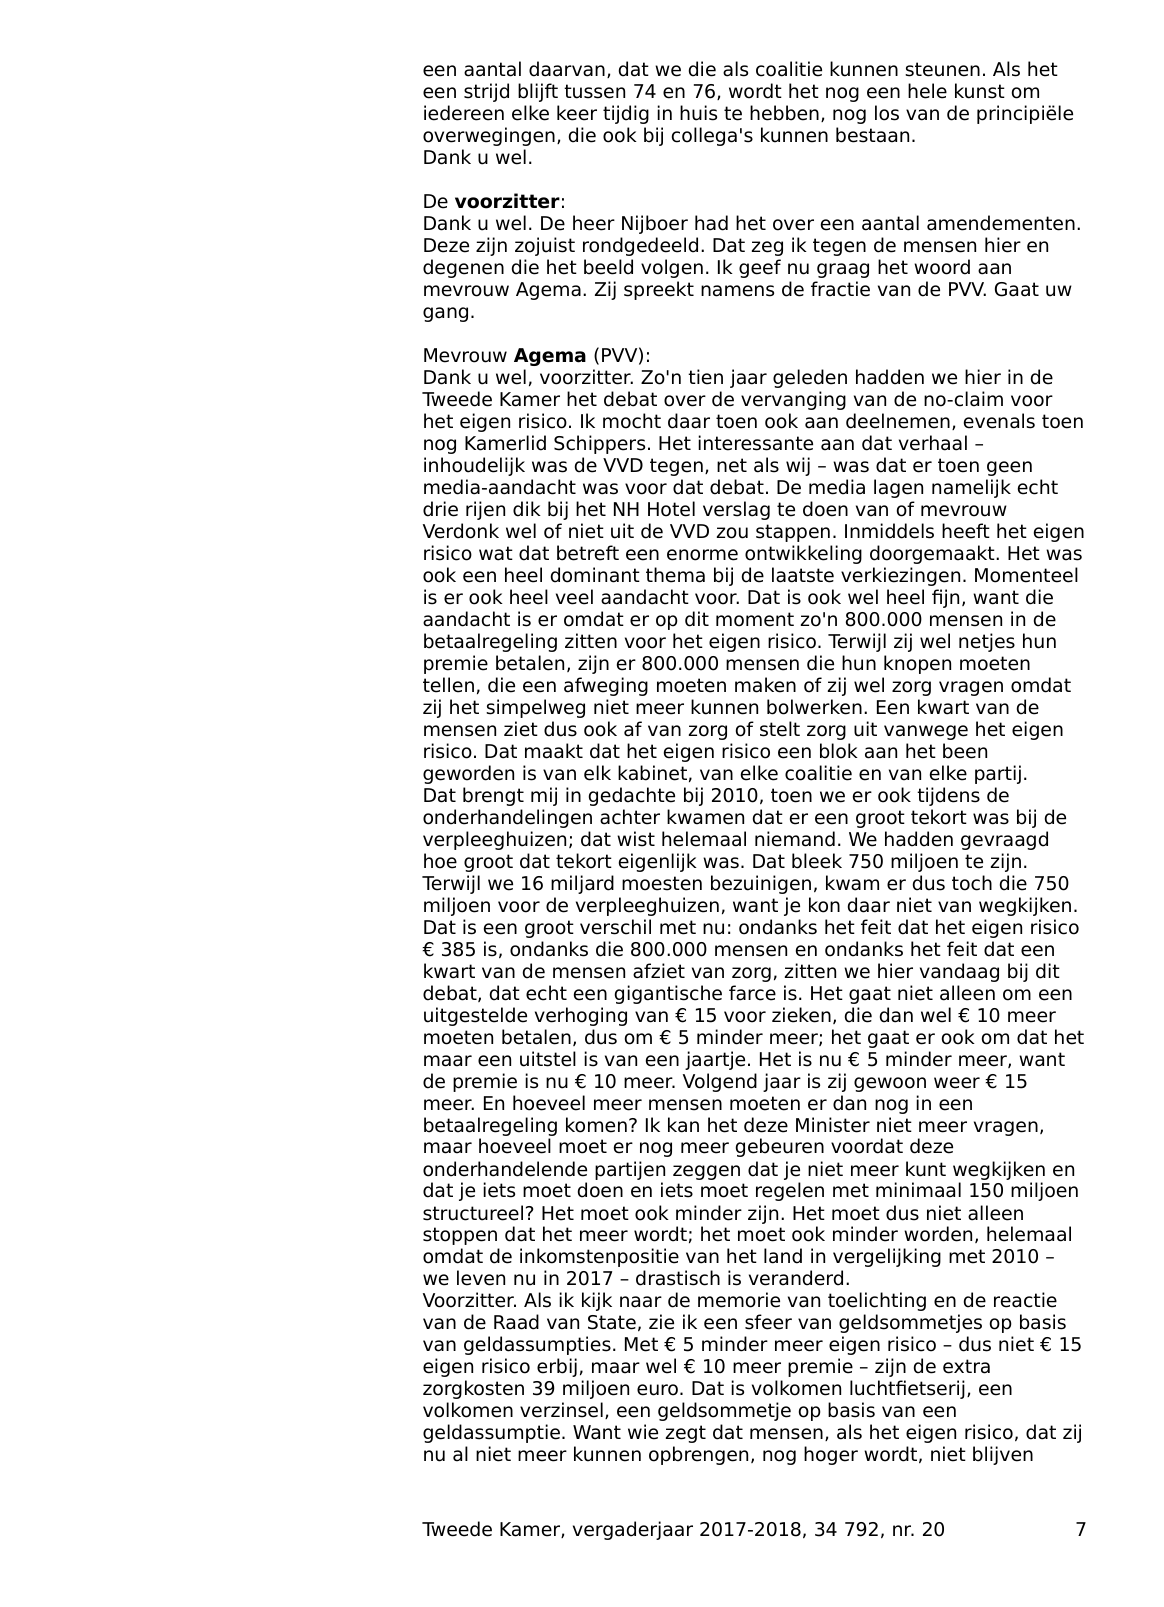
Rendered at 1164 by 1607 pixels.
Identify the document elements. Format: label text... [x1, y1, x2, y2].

text Mevrouw Agema (PVV): [422, 345, 1087, 367]
text Dat brengt mij in gedachte bij 2010, toen we er ook tijdens de onderhandelingen achter kwamen dat er een groot tekort was bij de verpleeghuizen; dat wist helemaal niemand. We hadden gevraagd hoe groot dat tekort eigenlijk was. Dat bleek 750 miljoen te zijn. Terwijl we 16 miljard moesten bezuinigen, kwam er dus toch die 750 miljoen voor de verpleeghuizen, want je kon daar niet van wegkijken. Dat is een groot verschil met nu: ondanks het feit dat het eigen risico € 385 is, ondanks die 800.000 mensen en ondanks het feit dat een kwart van de mensen afziet van zorg, zitten we hier vandaag bij dit debat, dat echt een gigantische farce is. Het gaat niet alleen om een uitgestelde verhoging van € 15 voor zieken, die dan wel € 10 meer moeten betalen, dus om € 5 minder meer; het gaat er ook om dat het maar een uitstel is van een jaartje. Het is nu € 5 minder meer, want de premie is nu € 10 meer. Volgend jaar is zij gewoon weer € 15 meer. En hoeveel meer mensen moeten er dan nog in een betaalregeling komen? Ik kan het deze Minister niet meer vragen, maar hoeveel moet er nog meer gebeuren voordat deze onderhandelende partijen zeggen dat je niet meer kunt wegkijken en dat je iets moet doen en iets moet regelen met minimaal 150 miljoen structureel? Het moet ook minder zijn. Het moet dus niet alleen stoppen dat het meer wordt; het moet ook minder worden, helemaal omdat de inkomstenpositie van het land in vergelijking met 2010 – we leven nu in 2017 – drastisch is veranderd. [422, 785, 1087, 1290]
text Dank u wel. [422, 147, 1087, 169]
text een aantal daarvan, dat we die als coalitie kunnen steunen. Als het een strijd blijft tussen 74 en 76, wordt het nog een hele kunst om iedereen elke keer tijdig in huis te hebben, nog los van de principiële overwegingen, die ook bij collega's kunnen bestaan. [422, 59, 1087, 147]
text Voorzitter. Als ik kijk naar de memorie van toelichting en de reactie van de Raad van State, zie ik een sfeer van geldsommetjes op basis van geldassumpties. Met € 5 minder meer eigen risico – dus niet € 15 eigen risico erbij, maar wel € 10 meer premie – zijn de extra zorgkosten 39 miljoen euro. Dat is volkomen luchtfietserij, een volkomen verzinsel, een geldsommetje op basis van een geldassumptie. Want wie zegt dat mensen, als het eigen risico, dat zij nu al niet meer kunnen opbrengen, nog hoger wordt, niet blijven [422, 1290, 1087, 1466]
text Dank u wel. De heer Nijboer had het over een aantal amendementen. Deze zijn zojuist rondgedeeld. Dat zeg ik tegen de mensen hier en degenen die het beeld volgen. Ik geef nu graag het woord aan mevrouw Agema. Zij spreekt namens de fractie van de PVV. Gaat uw gang. [422, 213, 1087, 323]
text De voorzitter: [422, 191, 1087, 213]
text Dank u wel, voorzitter. Zo'n tien jaar geleden hadden we hier in de Tweede Kamer het debat over de vervanging van de no-claim voor het eigen risico. Ik mocht daar toen ook aan deelnemen, evenals toen nog Kamerlid Schippers. Het interessante aan dat verhaal – inhoudelijk was de VVD tegen, net als wij – was dat er toen geen media-aandacht was voor dat debat. De media lagen namelijk echt drie rijen dik bij het NH Hotel verslag te doen van of mevrouw Verdonk wel of niet uit de VVD zou stappen. Inmiddels heeft het eigen risico wat dat betreft een enorme ontwikkeling doorgemaakt. Het was ook een heel dominant thema bij de laatste verkiezingen. Momenteel is er ook heel veel aandacht voor. Dat is ook wel heel fijn, want die aandacht is er omdat er op dit moment zo'n 800.000 mensen in de betaalregeling zitten voor het eigen risico. Terwijl zij wel netjes hun premie betalen, zijn er 800.000 mensen die hun knopen moeten tellen, die een afweging moeten maken of zij wel zorg vragen omdat zij het simpelweg niet meer kunnen bolwerken. Een kwart van de mensen ziet dus ook af van zorg of stelt zorg uit vanwege het eigen risico. Dat maakt dat het eigen risico een blok aan het been geworden is van elk kabinet, van elke coalitie en van elke partij. [422, 367, 1087, 785]
